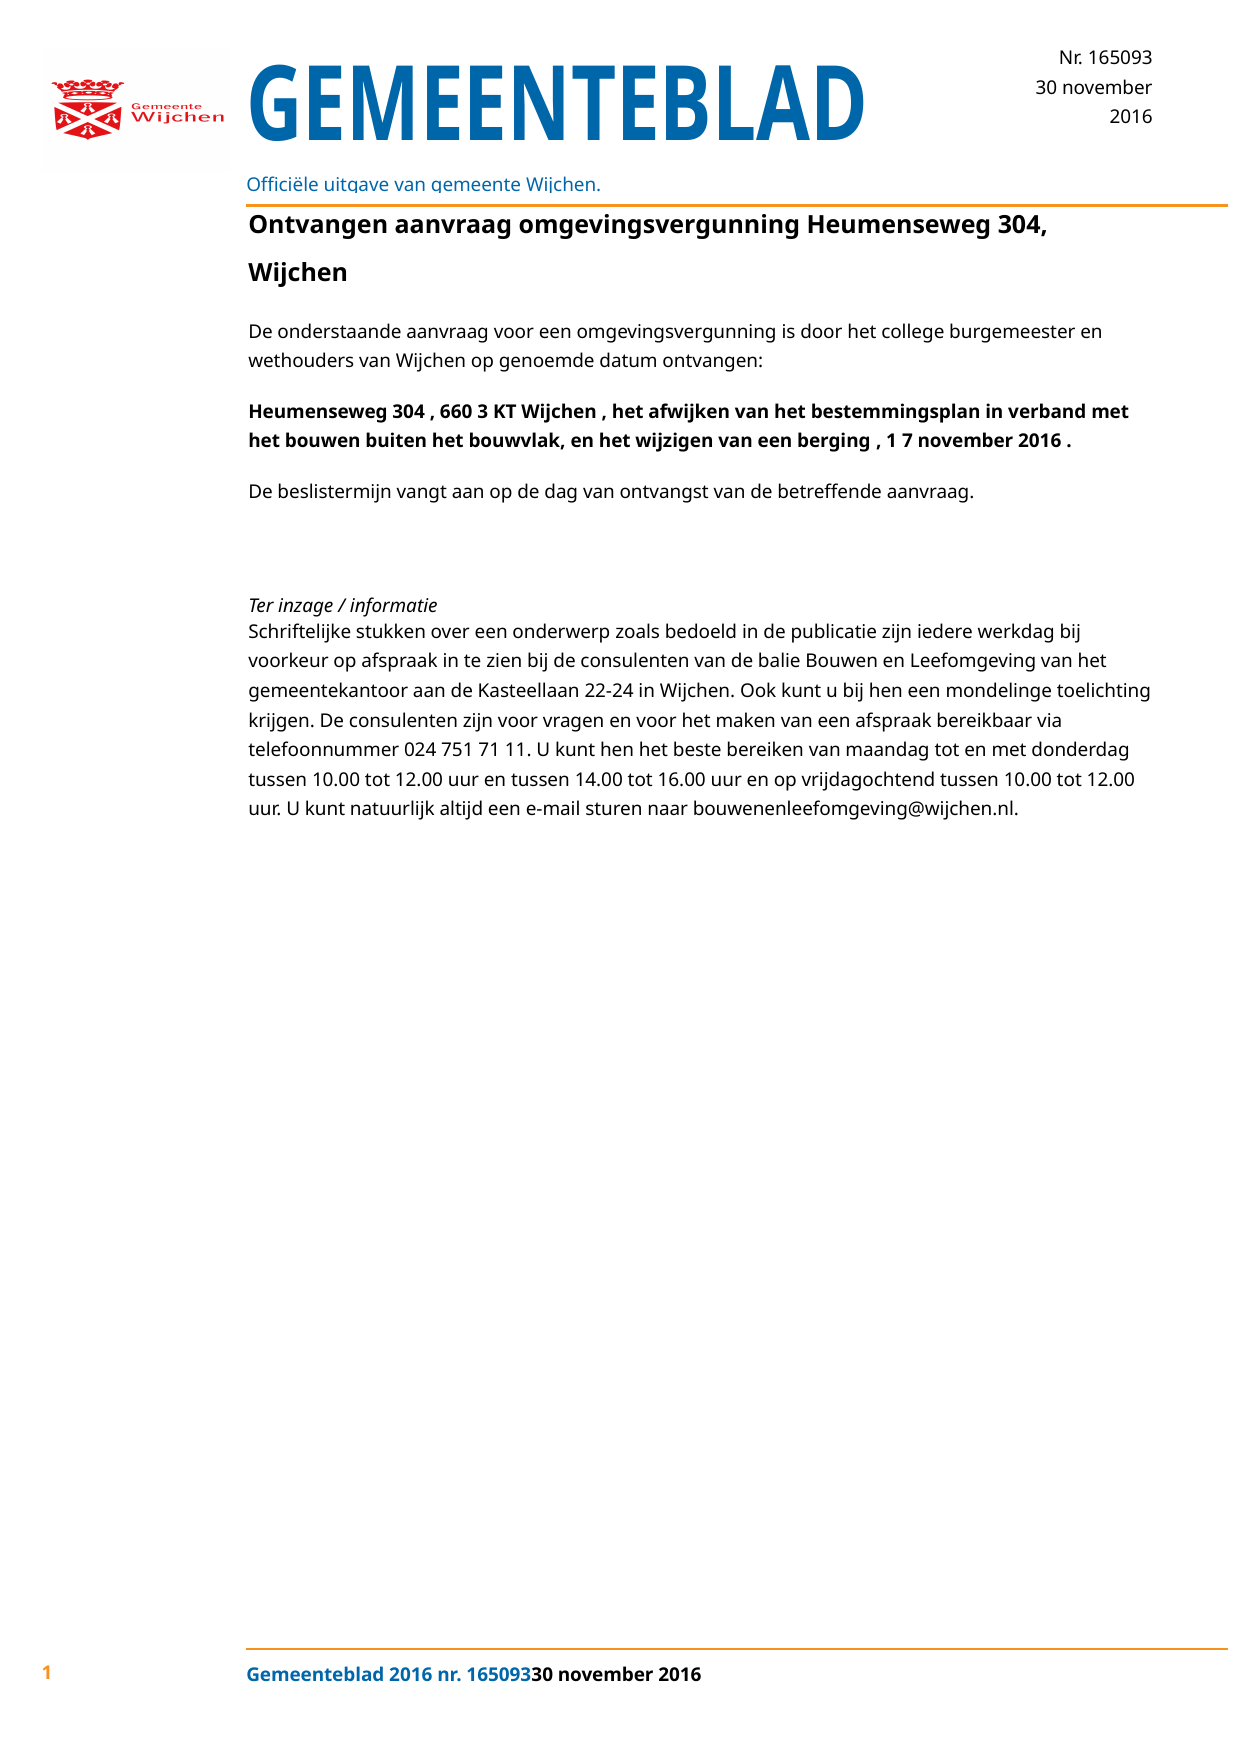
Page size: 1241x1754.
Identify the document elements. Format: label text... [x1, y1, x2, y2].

text Schriftelijke stukken over een onderwerp zoals bedoeld in de publicatie zijn iedere werkdag bij voorkeur op afspraak in te zien bij de consulenten van de balie Bouwen en Leefomgeving van het gemeentekantoor aan de Kasteellaan 22-24 in Wijchen. Ook kunt u bij hen een mondelinge toelichting krijgen. De consulenten zijn voor vragen en voor het maken van een afspraak bereikbaar via telefoonnummer 024 751 71 11. U kunt hen het beste bereiken van maandag tot en met donderdag tussen 10.00 tot 12.00 uur en tussen 14.00 tot 16.00 uur en op vrijdagochtend tussen 10.00 tot 12.00 uur. U kunt natuurlijk altijd een e-mail sturen naar bouwenenleefomgeving@wijchen.nl. [248, 618, 1152, 821]
text De onderstaande aanvraag voor een omgevingsvergunning is door het college burgemeester en wethouders van Wijchen op genoemde datum ontvangen: [248, 318, 1152, 373]
text Ter inzage / informatie [248, 592, 1152, 618]
text Heumenseweg 304 , 660 3 KT Wijchen , het afwijken van het bestemmingsplan in verband met het bouwen buiten het bouwvlak, en het wijzigen van een berging , 1 7 november 2016 . [248, 398, 1152, 453]
text Ontvangen aanvraag omgevingsvergunning Heumenseweg 304, Wijchen [248, 207, 1152, 288]
text De beslistermijn vangt aan op de dag van ontvangst van de betreffende aanvraag. [248, 478, 1152, 504]
picture [41, 47, 231, 172]
